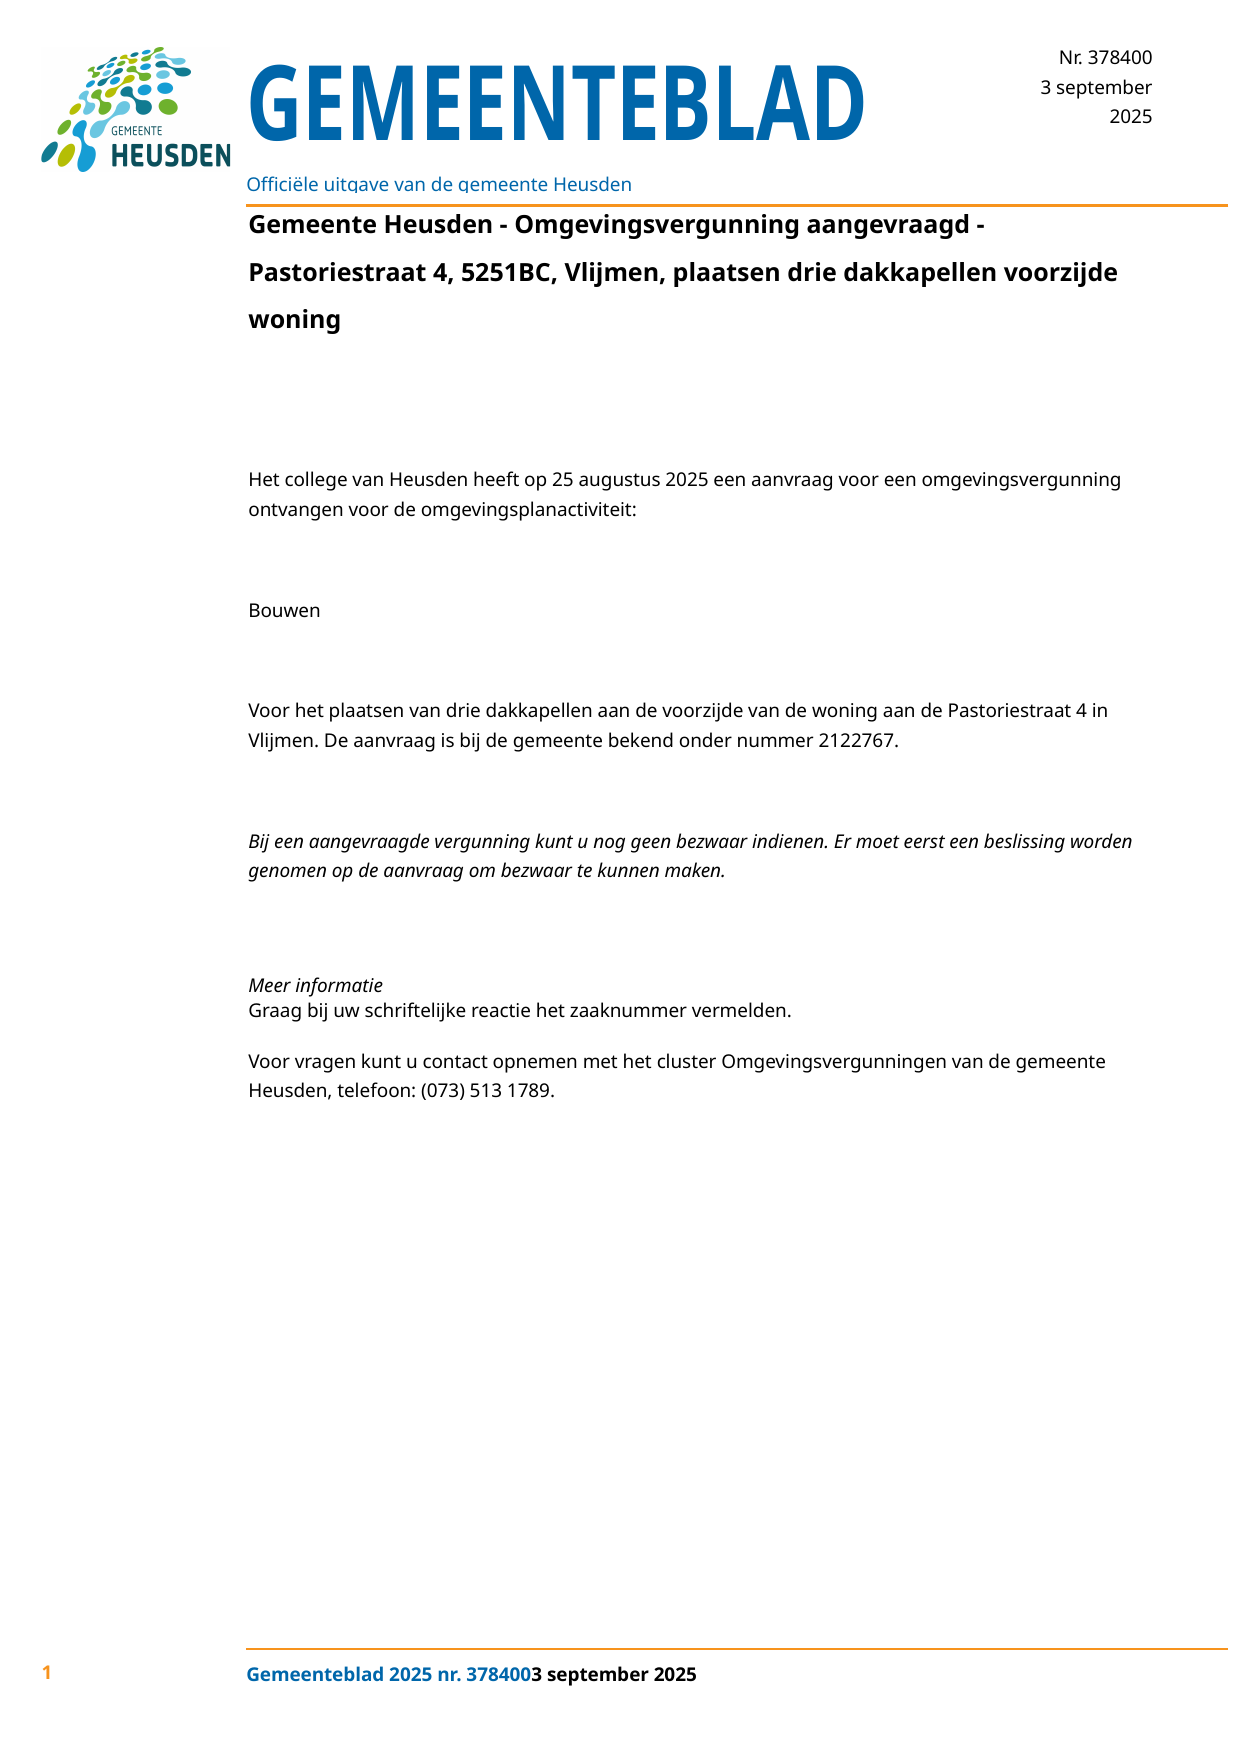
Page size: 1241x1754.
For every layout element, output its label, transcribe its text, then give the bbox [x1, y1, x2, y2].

text Het college van Heusden heeft op 25 augustus 2025 een aanvraag voor een omgevingsvergunning ontvangen voor de omgevingsplanactiviteit: [248, 466, 1152, 522]
text Gemeente Heusden - Omgevingsvergunning aangevraagd - Pastoriestraat 4, 5251BC, Vlijmen, plaatsen drie dakkapellen voorzijde woning [248, 207, 1152, 336]
text Bouwen [248, 597, 1152, 622]
picture [41, 47, 231, 172]
text Voor het plaatsen van drie dakkapellen aan de voorzijde van de woning aan de Pastoriestraat 4 in Vlijmen. De aanvraag is bij de gemeente bekend onder nummer 2122767. [248, 698, 1152, 753]
text Bij een aangevraagde vergunning kunt u nog geen bezwaar indienen. Er moet eerst een beslissing worden genomen op de aanvraag om bezwaar te kunnen maken. [248, 828, 1152, 883]
text Graag bij uw schriftelijke reactie het zaaknummer vermelden. [248, 998, 1152, 1023]
text Meer informatie [248, 972, 1152, 998]
text Voor vragen kunt u contact opnemen met het cluster Omgevingsvergunningen van de gemeente Heusden, telefoon: (073) 513 1789. [248, 1048, 1152, 1103]
